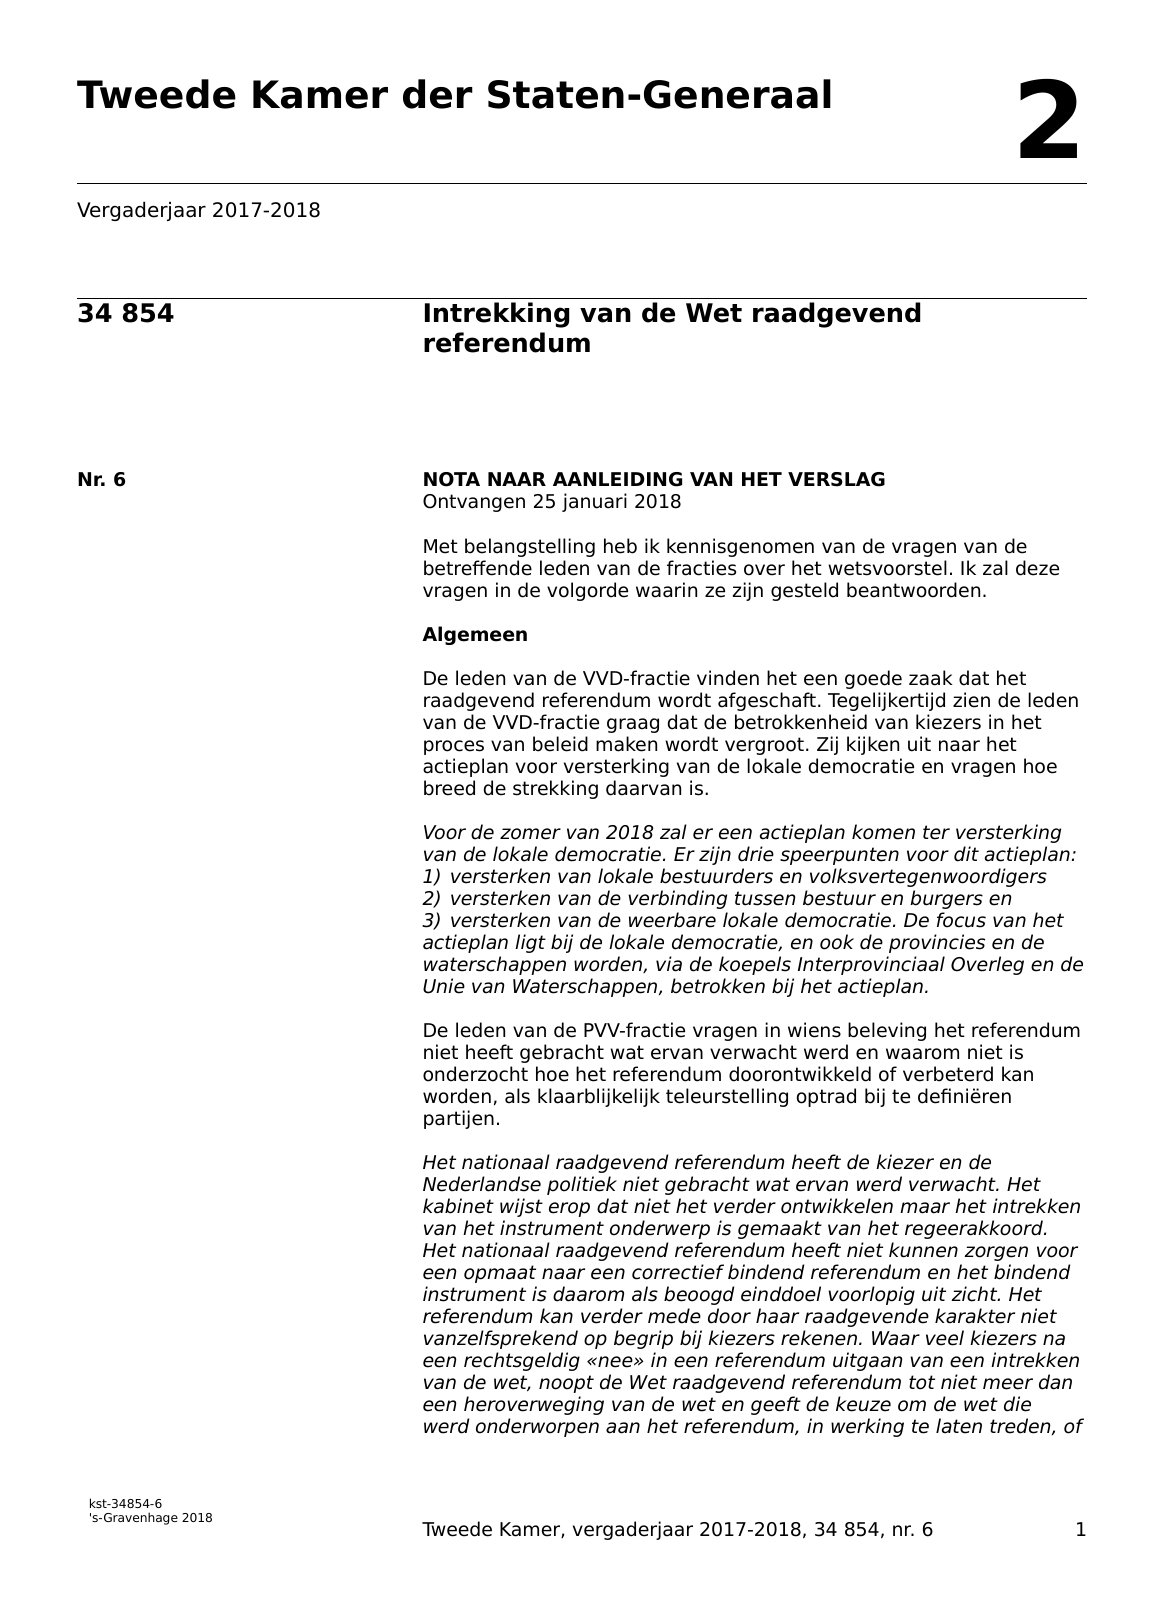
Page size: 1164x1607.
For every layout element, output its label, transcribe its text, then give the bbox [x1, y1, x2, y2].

table_header Tweede Kamer der Staten-Generaal [77, 59, 886, 183]
table_cell Vergaderjaar 2017-2018 [77, 184, 1087, 298]
subtitle Algemeen [422, 624, 1087, 646]
text Het nationaal raadgevend referendum heeft de kiezer en de Nederlandse politiek niet gebracht wat ervan werd verwacht. Het kabinet wijst erop dat niet het verder ontwikkelen maar het intrekken van het instrument onderwerp is gemaakt van het regeerakkoord. Het nationaal raadgevend referendum heeft niet kunnen zorgen voor een opmaat naar een correctief bindend referendum en het bindend instrument is daarom als beoogd einddoel voorlopig uit zicht. Het referendum kan verder mede door haar raadgevende karakter niet vanzelfsprekend op begrip bij kiezers rekenen. Waar veel kiezers na een rechtsgeldig «nee» in een referendum uitgaan van een intrekken van de wet, noopt de Wet raadgevend referendum tot niet meer dan een heroverweging van de wet en geeft de keuze om de wet die werd onderworpen aan het referendum, in werking te laten treden, of [422, 1152, 1087, 1438]
text Ontvangen 25 januari 2018 [422, 491, 1087, 513]
table_header 2 [886, 59, 1087, 183]
text Voor de zomer van 2018 zal er een actieplan komen ter versterking van de lokale democratie. Er zijn drie speerpunten voor dit actieplan: 1) versterken van lokale bestuurders en volksvertegenwoordigers 2) versterken van de verbinding tussen bestuur en burgers en 3) versterken van de weerbare lokale democratie. De focus van het actieplan ligt bij de lokale democratie, en ook de provincies en de waterschappen worden, via de koepels Interprovinciaal Overleg en de Unie van Waterschappen, betrokken bij het actieplan. [422, 822, 1087, 998]
text De leden van de VVD-fractie vinden het een goede zaak dat het raadgevend referendum wordt afgeschaft. Tegelijkertijd zien de leden van de VVD-fractie graag dat de betrokkenheid van kiezers in het proces van beleid maken wordt vergroot. Zij kijken uit naar het actieplan voor versterking van de lokale democratie en vragen hoe breed de strekking daarvan is. [422, 668, 1087, 800]
text 's-Gravenhage 2018 [88, 1511, 323, 1525]
text De leden van de PVV-fractie vragen in wiens beleving het referendum niet heeft gebracht wat ervan verwacht werd en waarom niet is onderzocht hoe het referendum doorontwikkeld of verbeterd kan worden, als klaarblijkelijk teleurstelling optrad bij te definiëren partijen. [422, 1020, 1087, 1130]
subtitle 34 854 Intrekking van de Wet raadgevend referendum [77, 299, 1087, 358]
subtitle Nr. 6 NOTA NAAR AANLEIDING VAN HET VERSLAG [77, 469, 1087, 491]
text kst-34854-6 [88, 1497, 323, 1511]
text Met belangstelling heb ik kennisgenomen van de vragen van de betreffende leden van de fracties over het wetsvoorstel. Ik zal deze vragen in de volgorde waarin ze zijn gesteld beantwoorden. [422, 536, 1087, 601]
